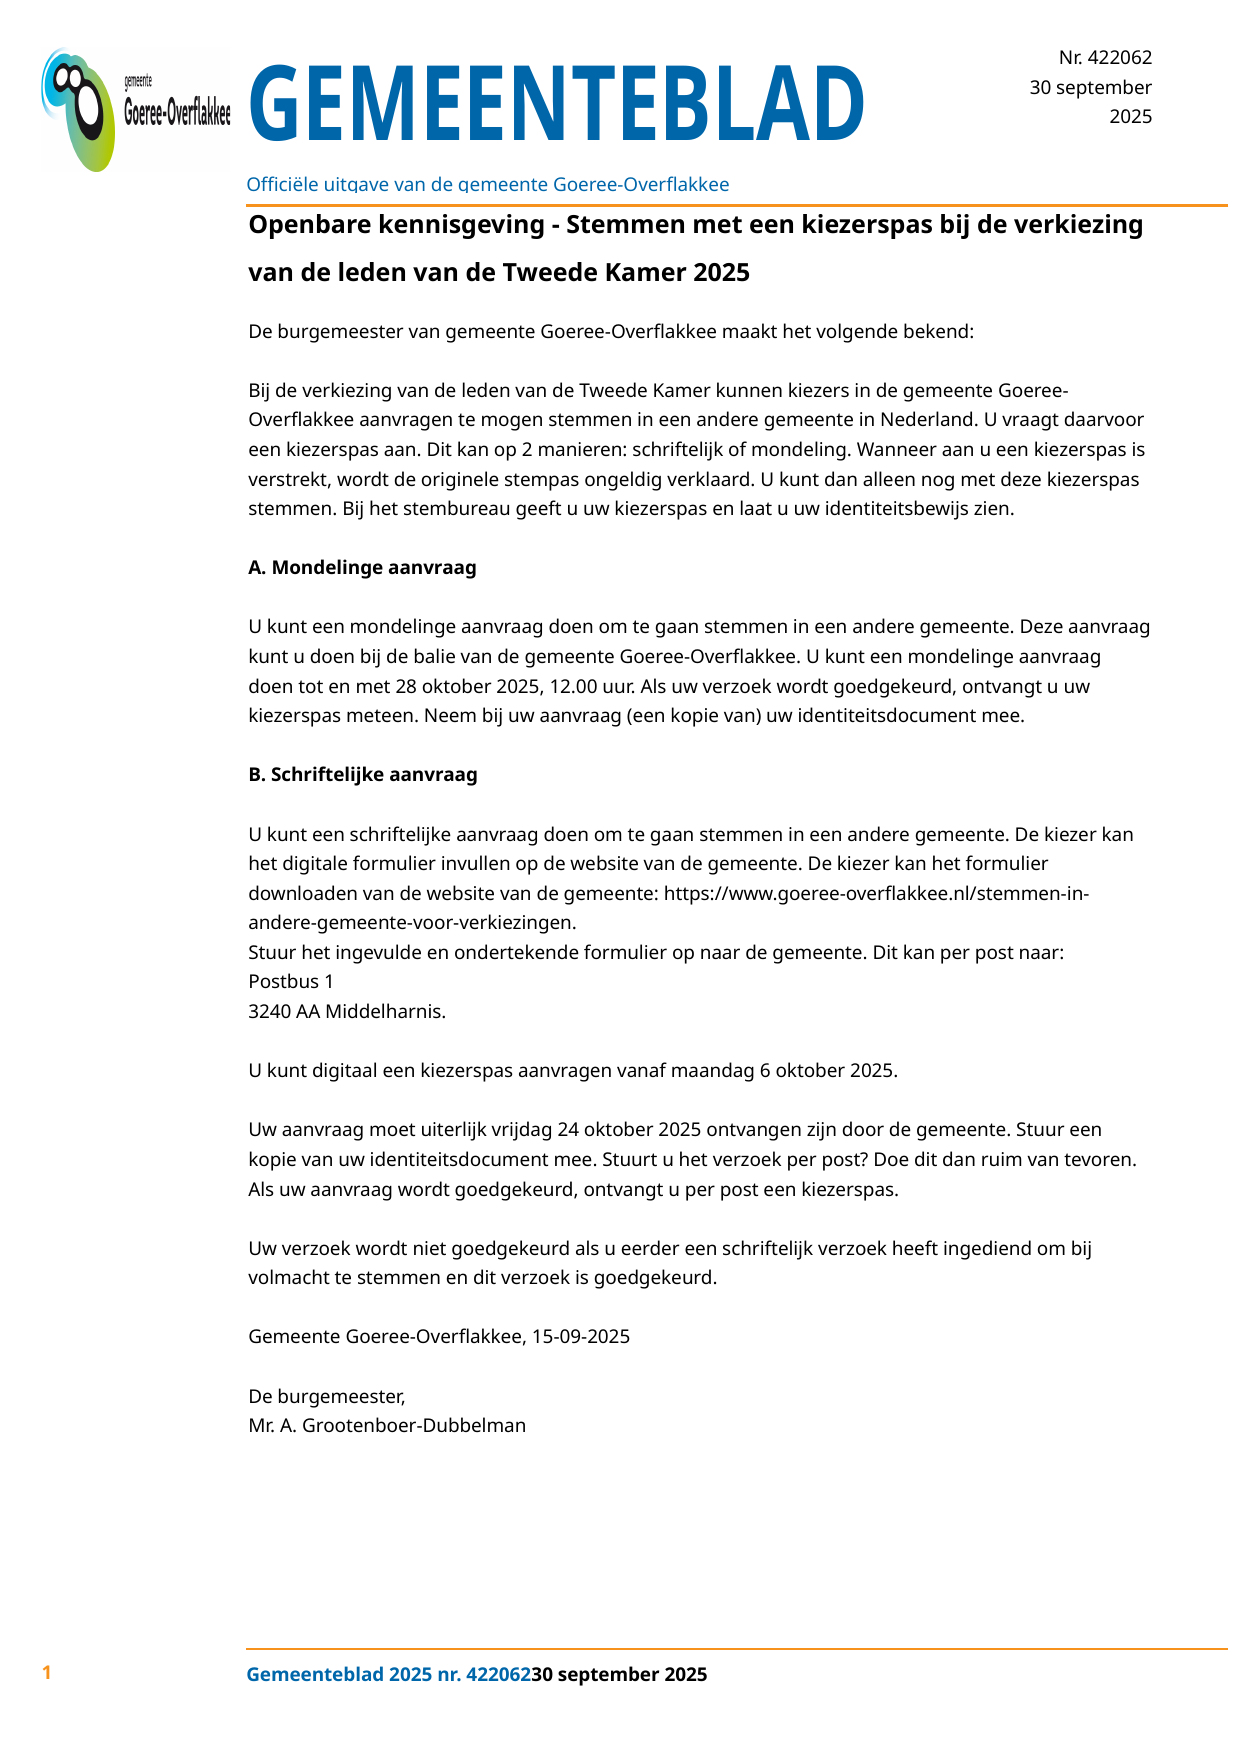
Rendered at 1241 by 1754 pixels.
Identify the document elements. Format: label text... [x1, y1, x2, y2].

text U kunt een mondelinge aanvraag doen om te gaan stemmen in een andere gemeente. Deze aanvraag kunt u doen bij de balie van de gemeente Goeree-Overflakkee. U kunt een mondelinge aanvraag doen tot en met 28 oktober 2025, 12.00 uur. Als uw verzoek wordt goedgekeurd, ontvangt u uw kiezerspas meteen. Neem bij uw aanvraag (een kopie van) uw identiteitsdocument mee. [248, 614, 1152, 728]
text Openbare kennisgeving - Stemmen met een kiezerspas bij de verkiezing van de leden van de Tweede Kamer 2025 [248, 207, 1152, 288]
text Uw aanvraag moet uiterlijk vrijdag 24 oktober 2025 ontvangen zijn door de gemeente. Stuur een kopie van uw identiteitsdocument mee. Stuurt u het verzoek per post? Doe dit dan ruim van tevoren. Als uw aanvraag wordt goedgekeurd, ontvangt u per post een kiezerspas. [248, 1117, 1152, 1202]
text Uw verzoek wordt niet goedgekeurd als u eerder een schriftelijk verzoek heeft ingediend om bij volmacht te stemmen en dit verzoek is goedgekeurd. [248, 1235, 1152, 1290]
text De burgemeester van gemeente Goeree-Overflakkee maakt het volgende bekend: [248, 318, 1152, 344]
picture [41, 47, 231, 172]
text De burgemeester, [248, 1383, 1152, 1409]
text Gemeente Goeree-Overflakkee, 15-09-2025 [248, 1324, 1152, 1349]
text A. Mondelinge aanvraag [248, 554, 1152, 580]
text Postbus 1 [248, 969, 1152, 994]
text Stuur het ingevulde en ondertekende formulier op naar de gemeente. Dit kan per post naar: [248, 939, 1152, 965]
text B. Schriftelijke aanvraag [248, 762, 1152, 787]
text Bij de verkiezing van de leden van de Tweede Kamer kunnen kiezers in de gemeente Goeree-Overflakkee aanvragen te mogen stemmen in een andere gemeente in Nederland. U vraagt daarvoor een kiezerspas aan. Dit kan op 2 manieren: schriftelijk of mondeling. Wanneer aan u een kiezerspas is verstrekt, wordt de originele stempas ongeldig verklaard. U kunt dan alleen nog met deze kiezerspas stemmen. Bij het stembureau geeft u uw kiezerspas en laat u uw identiteitsbewijs zien. [248, 377, 1152, 521]
text U kunt digitaal een kiezerspas aanvragen vanaf maandag 6 oktober 2025. [248, 1057, 1152, 1083]
text U kunt een schriftelijke aanvraag doen om te gaan stemmen in een andere gemeente. De kiezer kan het digitale formulier invullen op de website van de gemeente. De kiezer kan het formulier downloaden van de website van de gemeente: https://www.goeree-overflakkee.nl/stemmen-in-andere-gemeente-voor-verkiezingen. [248, 821, 1152, 935]
text 3240 AA Middelharnis. [248, 998, 1152, 1024]
text Mr. A. Grootenboer-Dubbelman [248, 1412, 1152, 1438]
